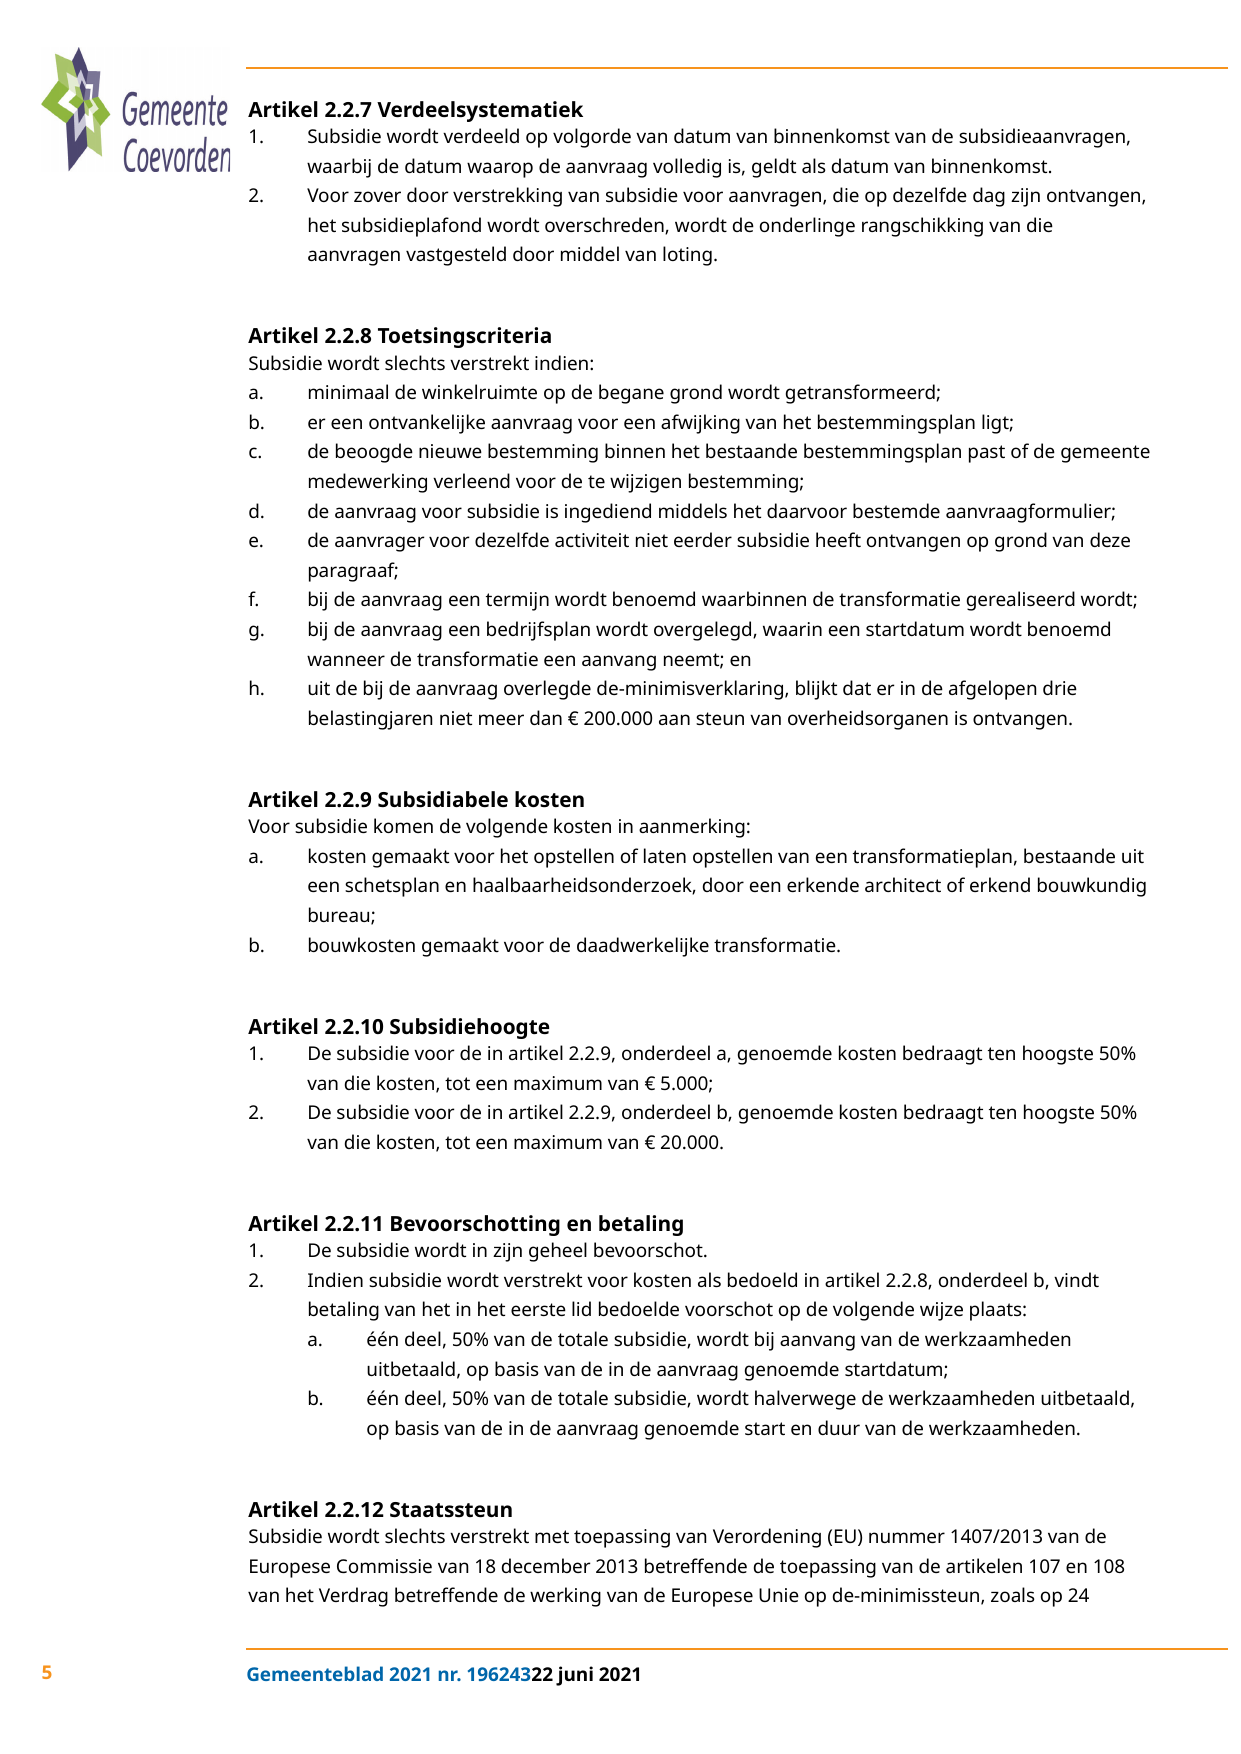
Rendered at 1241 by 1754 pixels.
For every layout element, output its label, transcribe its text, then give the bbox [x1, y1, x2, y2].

list bouwkosten gemaakt voor de daadwerkelijke transformatie. [248, 932, 1152, 957]
picture [41, 47, 231, 172]
list de beoogde nieuwe bestemming binnen het bestaande bestemmingsplan past of de gemeente medewerking verleend voor de te wijzigen bestemming; [248, 439, 1152, 494]
list De subsidie voor de in artikel 2.2.9, onderdeel b, genoemde kosten bedraagt ten hoogste 50% van die kosten, tot een maximum van € 20.000. [248, 1099, 1152, 1155]
text Voor subsidie komen de volgende kosten in aanmerking: [248, 813, 1152, 839]
text Artikel 2.2.10 Subsidiehoogte [248, 1012, 1152, 1040]
list Voor zover door verstrekking van subsidie voor aanvragen, die op dezelfde dag zijn ontvangen, het subsidieplafond wordt overschreden, wordt de onderlinge rangschikking van die aanvragen vastgesteld door middel van loting. [248, 182, 1152, 267]
list uit de bij de aanvraag overlegde de-minimisverklaring, blijkt dat er in de afgelopen drie belastingjaren niet meer dan € 200.000 aan steun van overheidsorganen is ontvangen. [248, 675, 1152, 731]
list bij de aanvraag een bedrijfsplan wordt overgelegd, waarin een startdatum wordt benoemd wanneer de transformatie een aanvang neemt; en [248, 616, 1152, 672]
text Artikel 2.2.7 Verdeelsystematiek [248, 95, 1152, 123]
list Subsidie wordt verdeeld op volgorde van datum van binnenkomst van de subsidieaanvragen, waarbij de datum waarop de aanvraag volledig is, geldt als datum van binnenkomst. [248, 123, 1152, 178]
text Subsidie wordt slechts verstrekt met toepassing van Verordening (EU) nummer 1407/2013 van de Europese Commissie van 18 december 2013 betreffende de toepassing van de artikelen 107 en 108 van het Verdrag betreffende de werking van de Europese Unie op de-minimissteun, zoals op 24 [248, 1523, 1152, 1608]
list minimaal de winkelruimte op de begane grond wordt getransformeerd; [248, 379, 1152, 405]
list er een ontvankelijke aanvraag voor een afwijking van het bestemmingsplan ligt; [248, 409, 1152, 435]
list De subsidie wordt in zijn geheel bevoorschot. [248, 1237, 1152, 1263]
list kosten gemaakt voor het opstellen of laten opstellen van een transformatieplan, bestaande uit een schetsplan en haalbaarheidsonderzoek, door een erkende architect of erkend bouwkundig bureau; [248, 843, 1152, 928]
list De subsidie voor de in artikel 2.2.9, onderdeel a, genoemde kosten bedraagt ten hoogste 50% van die kosten, tot een maximum van € 5.000; [248, 1040, 1152, 1096]
list Indien subsidie wordt verstrekt voor kosten als bedoeld in artikel 2.2.8, onderdeel b, vindt betaling van het in het eerste lid bedoelde voorschot op de volgende wijze plaats: [248, 1267, 1152, 1322]
text Artikel 2.2.8 Toetsingscriteria [248, 322, 1152, 350]
list de aanvraag voor subsidie is ingediend middels het daarvoor bestemde aanvraagformulier; [248, 498, 1152, 524]
list één deel, 50% van de totale subsidie, wordt halverwege de werkzaamheden uitbetaald, op basis van de in de aanvraag genoemde start en duur van de werkzaamheden. [307, 1385, 1152, 1441]
text Artikel 2.2.9 Subsidiabele kosten [248, 785, 1152, 813]
text Artikel 2.2.12 Staatssteun [248, 1495, 1152, 1523]
list de aanvrager voor dezelfde activiteit niet eerder subsidie heeft ontvangen op grond van deze paragraaf; [248, 527, 1152, 583]
text Subsidie wordt slechts verstrekt indien: [248, 350, 1152, 376]
list bij de aanvraag een termijn wordt benoemd waarbinnen de transformatie gerealiseerd wordt; [248, 587, 1152, 612]
text Artikel 2.2.11 Bevoorschotting en betaling [248, 1209, 1152, 1237]
list één deel, 50% van de totale subsidie, wordt bij aanvang van de werkzaamheden uitbetaald, op basis van de in de aanvraag genoemde startdatum; [307, 1326, 1152, 1381]
